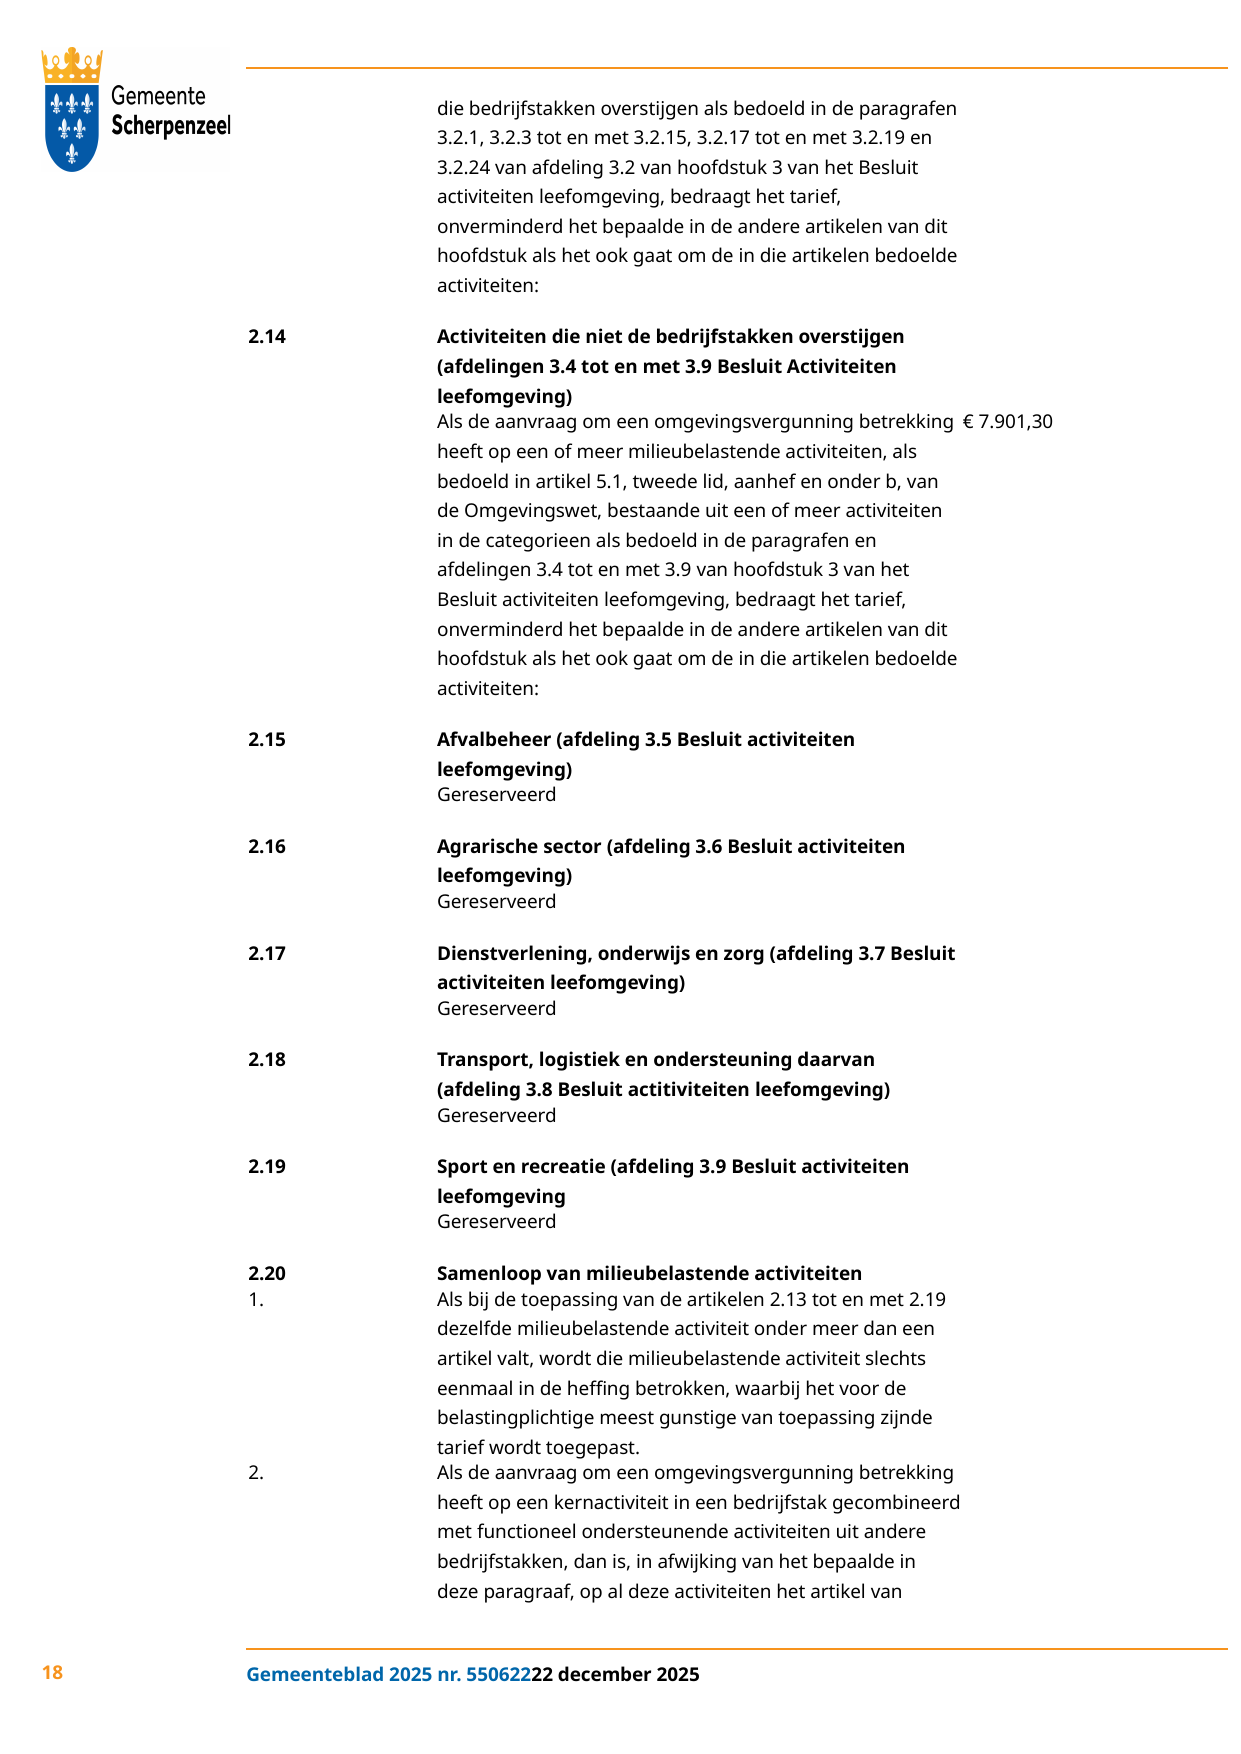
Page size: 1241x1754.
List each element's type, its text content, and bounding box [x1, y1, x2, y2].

table_cell Transport, logistiek en ondersteuning daarvan (afdeling 3.8 Besluit actitiviteiten leefomgeving) [437, 1047, 963, 1102]
table_cell Als de aanvraag om een omgevingsvergunning betrekking heeft op een kernactiviteit in een bedrijfstak gecombineerd met functioneel ondersteunende activiteiten uit andere bedrijfstakken, dan is, in afwijking van het bepaalde in deze paragraaf, op al deze activiteiten het artikel van [437, 1460, 963, 1604]
table_cell [963, 1021, 1152, 1047]
table_cell [963, 940, 1152, 995]
table_cell [963, 1128, 1152, 1153]
table_cell [963, 726, 1152, 782]
table_cell [248, 808, 437, 833]
table_cell [963, 1047, 1152, 1102]
table_cell Activiteiten die niet de bedrijfstakken overstijgen (afdelingen 3.4 tot en met 3.9 Besluit Activiteiten leefomgeving) [437, 324, 963, 409]
table_cell 2.16 [248, 833, 437, 888]
table_cell Sport en recreatie (afdeling 3.9 Besluit activiteiten leefomgeving [437, 1154, 963, 1209]
table_cell [248, 1021, 437, 1047]
table_cell 2. [248, 1460, 437, 1604]
table_cell [963, 1260, 1152, 1286]
table_cell [248, 409, 437, 701]
table_cell [248, 1102, 437, 1128]
table_cell [248, 914, 437, 940]
table_cell Gereserveerd [437, 995, 963, 1021]
table_cell [963, 914, 1152, 940]
table_cell [963, 298, 1152, 324]
table_cell 2.19 [248, 1154, 437, 1209]
table_cell € 7.901,30 [963, 409, 1152, 701]
table_cell [248, 1128, 437, 1153]
table_cell Gereserveerd [437, 782, 963, 807]
table_cell Agrarische sector (afdeling 3.6 Besluit activiteiten leefomgeving) [437, 833, 963, 888]
table_cell [248, 298, 437, 324]
table_cell Als de aanvraag om een omgevingsvergunning betrekking heeft op een of meer milieubelastende activiteiten, als bedoeld in artikel 5.1, tweede lid, aanhef en onder b, van de Omgevingswet, bestaande uit een of meer activiteiten in de categorieen als bedoeld in de paragrafen en afdelingen 3.4 tot en met 3.9 van hoofdstuk 3 van het Besluit activiteiten leefomgeving, bedraagt het tarief, onverminderd het bepaalde in de andere artikelen van dit hoofdstuk als het ook gaat om de in die artikelen bedoelde activiteiten: [437, 409, 963, 701]
table_cell [248, 95, 437, 298]
table_cell [248, 1209, 437, 1234]
table_cell [248, 782, 437, 807]
table_cell [963, 95, 1152, 298]
table_cell [963, 833, 1152, 888]
table_cell [963, 1154, 1152, 1209]
table_cell [248, 701, 437, 726]
table_cell [437, 298, 963, 324]
table_cell [437, 701, 963, 726]
table_cell [248, 995, 437, 1021]
table_cell [437, 914, 963, 940]
table_cell [963, 808, 1152, 833]
table_cell [437, 808, 963, 833]
table_cell [437, 1128, 963, 1153]
table_cell 2.20 [248, 1260, 437, 1286]
table_cell 2.17 [248, 940, 437, 995]
table_cell [963, 324, 1152, 409]
table_cell [963, 1286, 1152, 1459]
table_cell 2.14 [248, 324, 437, 409]
table_cell Gereserveerd [437, 1209, 963, 1234]
table_cell [963, 1102, 1152, 1128]
table_cell [963, 1460, 1152, 1604]
picture [41, 47, 231, 172]
table_cell 2.18 [248, 1047, 437, 1102]
table_cell [248, 889, 437, 914]
table_cell [248, 1235, 437, 1260]
table_cell [963, 1209, 1152, 1234]
table_cell [437, 1021, 963, 1047]
table_cell 2.15 [248, 726, 437, 782]
table_cell [963, 889, 1152, 914]
table_cell Afvalbeheer (afdeling 3.5 Besluit activiteiten leefomgeving) [437, 726, 963, 782]
table_cell [963, 995, 1152, 1021]
table_cell Als bij de toepassing van de artikelen 2.13 tot en met 2.19 dezelfde milieubelastende activiteit onder meer dan een artikel valt, wordt die milieubelastende activiteit slechts eenmaal in de heffing betrokken, waarbij het voor de belastingplichtige meest gunstige van toepassing zijnde tarief wordt toegepast. [437, 1286, 963, 1459]
table_cell die bedrijfstakken overstijgen als bedoeld in de paragrafen 3.2.1, 3.2.3 tot en met 3.2.15, 3.2.17 tot en met 3.2.19 en 3.2.24 van afdeling 3.2 van hoofdstuk 3 van het Besluit activiteiten leefomgeving, bedraagt het tarief, onverminderd het bepaalde in de andere artikelen van dit hoofdstuk als het ook gaat om de in die artikelen bedoelde activiteiten: [437, 95, 963, 298]
table_cell [963, 701, 1152, 726]
table_cell Gereserveerd [437, 889, 963, 914]
table_cell [963, 782, 1152, 807]
table_cell 1. [248, 1286, 437, 1459]
table_cell [963, 1235, 1152, 1260]
table_cell Gereserveerd [437, 1102, 963, 1128]
table_cell Samenloop van milieubelastende activiteiten [437, 1260, 963, 1286]
table_cell Dienstverlening, onderwijs en zorg (afdeling 3.7 Besluit activiteiten leefomgeving) [437, 940, 963, 995]
table_cell [437, 1235, 963, 1260]
